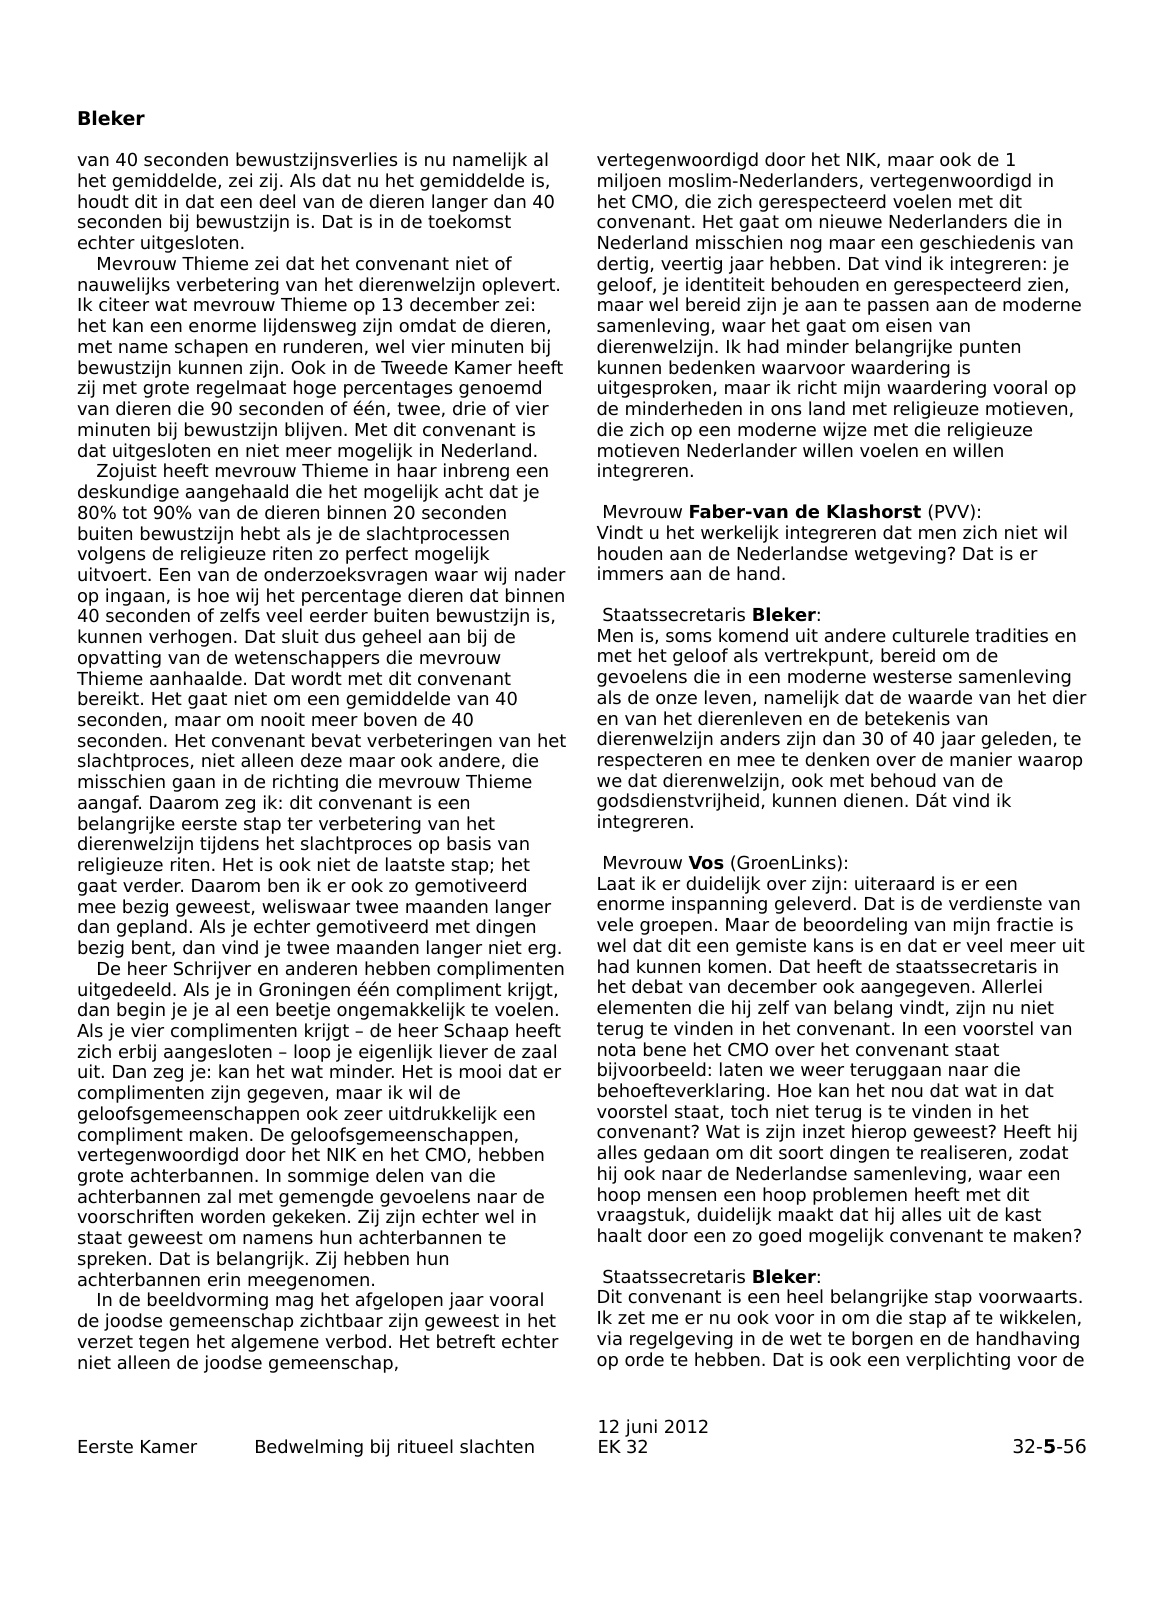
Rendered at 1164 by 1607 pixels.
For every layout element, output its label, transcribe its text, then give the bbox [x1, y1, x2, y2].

text Zojuist heeft mevrouw Thieme in haar inbreng een deskundige aangehaald die het mogelijk acht dat je 80% tot 90% van de dieren binnen 20 seconden buiten bewustzijn hebt als je de slachtprocessen volgens de religieuze riten zo perfect mogelijk uitvoert. Een van de onderzoeksvragen waar wij nader op ingaan, is hoe wij het percentage dieren dat binnen 40 seconden of zelfs veel eerder buiten bewustzijn is, kunnen verhogen. Dat sluit dus geheel aan bij de opvatting van de wetenschappers die mevrouw Thieme aanhaalde. Dat wordt met dit convenant bereikt. Het gaat niet om een gemiddelde van 40 seconden, maar om nooit meer boven de 40 seconden. Het convenant bevat verbeteringen van het slachtproces, niet alleen deze maar ook andere, die misschien gaan in de richting die mevrouw Thieme aangaf. Daarom zeg ik: dit convenant is een belangrijke eerste stap ter verbetering van het dierenwelzijn tijdens het slachtproces op basis van religieuze riten. Het is ook niet de laatste stap; het gaat verder. Daarom ben ik er ook zo gemotiveerd mee bezig geweest, weliswaar twee maanden langer dan gepland. Als je echter gemotiveerd met dingen bezig bent, dan vind je twee maanden langer niet erg. [77, 461, 567, 959]
text Mevrouw Vos (GroenLinks): [596, 853, 1087, 873]
text Laat ik er duidelijk over zijn: uiteraard is er een enorme inspanning geleverd. Dat is de verdienste van vele groepen. Maar de beoordeling van mijn fractie is wel dat dit een gemiste kans is en dat er veel meer uit had kunnen komen. Dat heeft de staatssecretaris in het debat van december ook aangegeven. Allerlei elementen die hij zelf van belang vindt, zijn nu niet terug te vinden in het convenant. In een voorstel van nota bene het CMO over het convenant staat bijvoorbeeld: laten we weer teruggaan naar die behoefteverklaring. Hoe kan het nou dat wat in dat voorstel staat, toch niet terug is te vinden in het convenant? Wat is zijn inzet hierop geweest? Heeft hij alles gedaan om dit soort dingen te realiseren, zodat hij ook naar de Nederlandse samenleving, waar een hoop mensen een hoop problemen heeft met dit vraagstuk, duidelijk maakt dat hij alles uit de kast haalt door een zo goed mogelijk convenant te maken? [596, 873, 1087, 1247]
text In de beeldvorming mag het afgelopen jaar vooral de joodse gemeenschap zichtbaar zijn geweest in het verzet tegen het algemene verbod. Het betreft echter niet alleen de joodse gemeenschap, [77, 1290, 567, 1373]
text Staatssecretaris Bleker: [596, 1267, 1087, 1287]
text Men is, soms komend uit andere culturele tradities en met het geloof als vertrekpunt, bereid om de gevoelens die in een moderne westerse samenleving als de onze leven, namelijk dat de waarde van het dier en van het dierenleven en de betekenis van dierenwelzijn anders zijn dan 30 of 40 jaar geleden, te respecteren en mee te denken over de manier waarop we dat dierenwelzijn, ook met behoud van de godsdienstvrijheid, kunnen dienen. Dát vind ik integreren. [596, 626, 1087, 833]
text De heer Schrijver en anderen hebben complimenten uitgedeeld. Als je in Groningen één compliment krijgt, dan begin je je al een beetje ongemakkelijk te voelen. Als je vier complimenten krijgt – de heer Schaap heeft zich erbij aangesloten – loop je eigenlijk liever de zaal uit. Dan zeg je: kan het wat minder. Het is mooi dat er complimenten zijn gegeven, maar ik wil de geloofsgemeenschappen ook zeer uitdrukkelijk een compliment maken. De geloofsgemeenschappen, vertegenwoordigd door het NIK en het CMO, hebben grote achterbannen. In sommige delen van die achterbannen zal met gemengde gevoelens naar de voorschriften worden gekeken. Zij zijn echter wel in staat geweest om namens hun achterbannen te spreken. Dat is belangrijk. Zij hebben hun achterbannen erin meegenomen. [77, 959, 567, 1290]
text Dit convenant is een heel belangrijke stap voorwaarts. Ik zet me er nu ook voor in om die stap af te wikkelen, via regelgeving in de wet te borgen en de handhaving op orde te hebben. Dat is ook een verplichting voor de [596, 1287, 1087, 1370]
text Staatssecretaris Bleker: [596, 605, 1087, 626]
text vertegenwoordigd door het NIK, maar ook de 1 miljoen moslim-Nederlanders, vertegenwoordigd in het CMO, die zich gerespecteerd voelen met dit convenant. Het gaat om nieuwe Nederlanders die in Nederland misschien nog maar een geschiedenis van dertig, veertig jaar hebben. Dat vind ik integreren: je geloof, je identiteit behouden en gerespecteerd zien, maar wel bereid zijn je aan te passen aan de moderne samenleving, waar het gaat om eisen van dierenwelzijn. Ik had minder belangrijke punten kunnen bedenken waarvoor waardering is uitgesproken, maar ik richt mijn waardering vooral op de minderheden in ons land met religieuze motieven, die zich op een moderne wijze met die religieuze motieven Nederlander willen voelen en willen integreren. [596, 150, 1087, 482]
text Mevrouw Faber-van de Klashorst (PVV): [596, 502, 1087, 523]
text van 40 seconden bewustzijnsverlies is nu namelijk al het gemiddelde, zei zij. Als dat nu het gemiddelde is, houdt dit in dat een deel van de dieren langer dan 40 seconden bij bewustzijn is. Dat is in de toekomst echter uitgesloten. [77, 150, 567, 254]
text Vindt u het werkelijk integreren dat men zich niet wil houden aan de Nederlandse wetgeving? Dat is er immers aan de hand. [596, 523, 1087, 585]
text Mevrouw Thieme zei dat het convenant niet of nauwelijks verbetering van het dierenwelzijn oplevert. Ik citeer wat mevrouw Thieme op 13 december zei: het kan een enorme lijdensweg zijn omdat de dieren, met name schapen en runderen, wel vier minuten bij bewustzijn kunnen zijn. Ook in de Tweede Kamer heeft zij met grote regelmaat hoge percentages genoemd van dieren die 90 seconden of één, twee, drie of vier minuten bij bewustzijn blijven. Met dit convenant is dat uitgesloten en niet meer mogelijk in Nederland. [77, 254, 567, 461]
